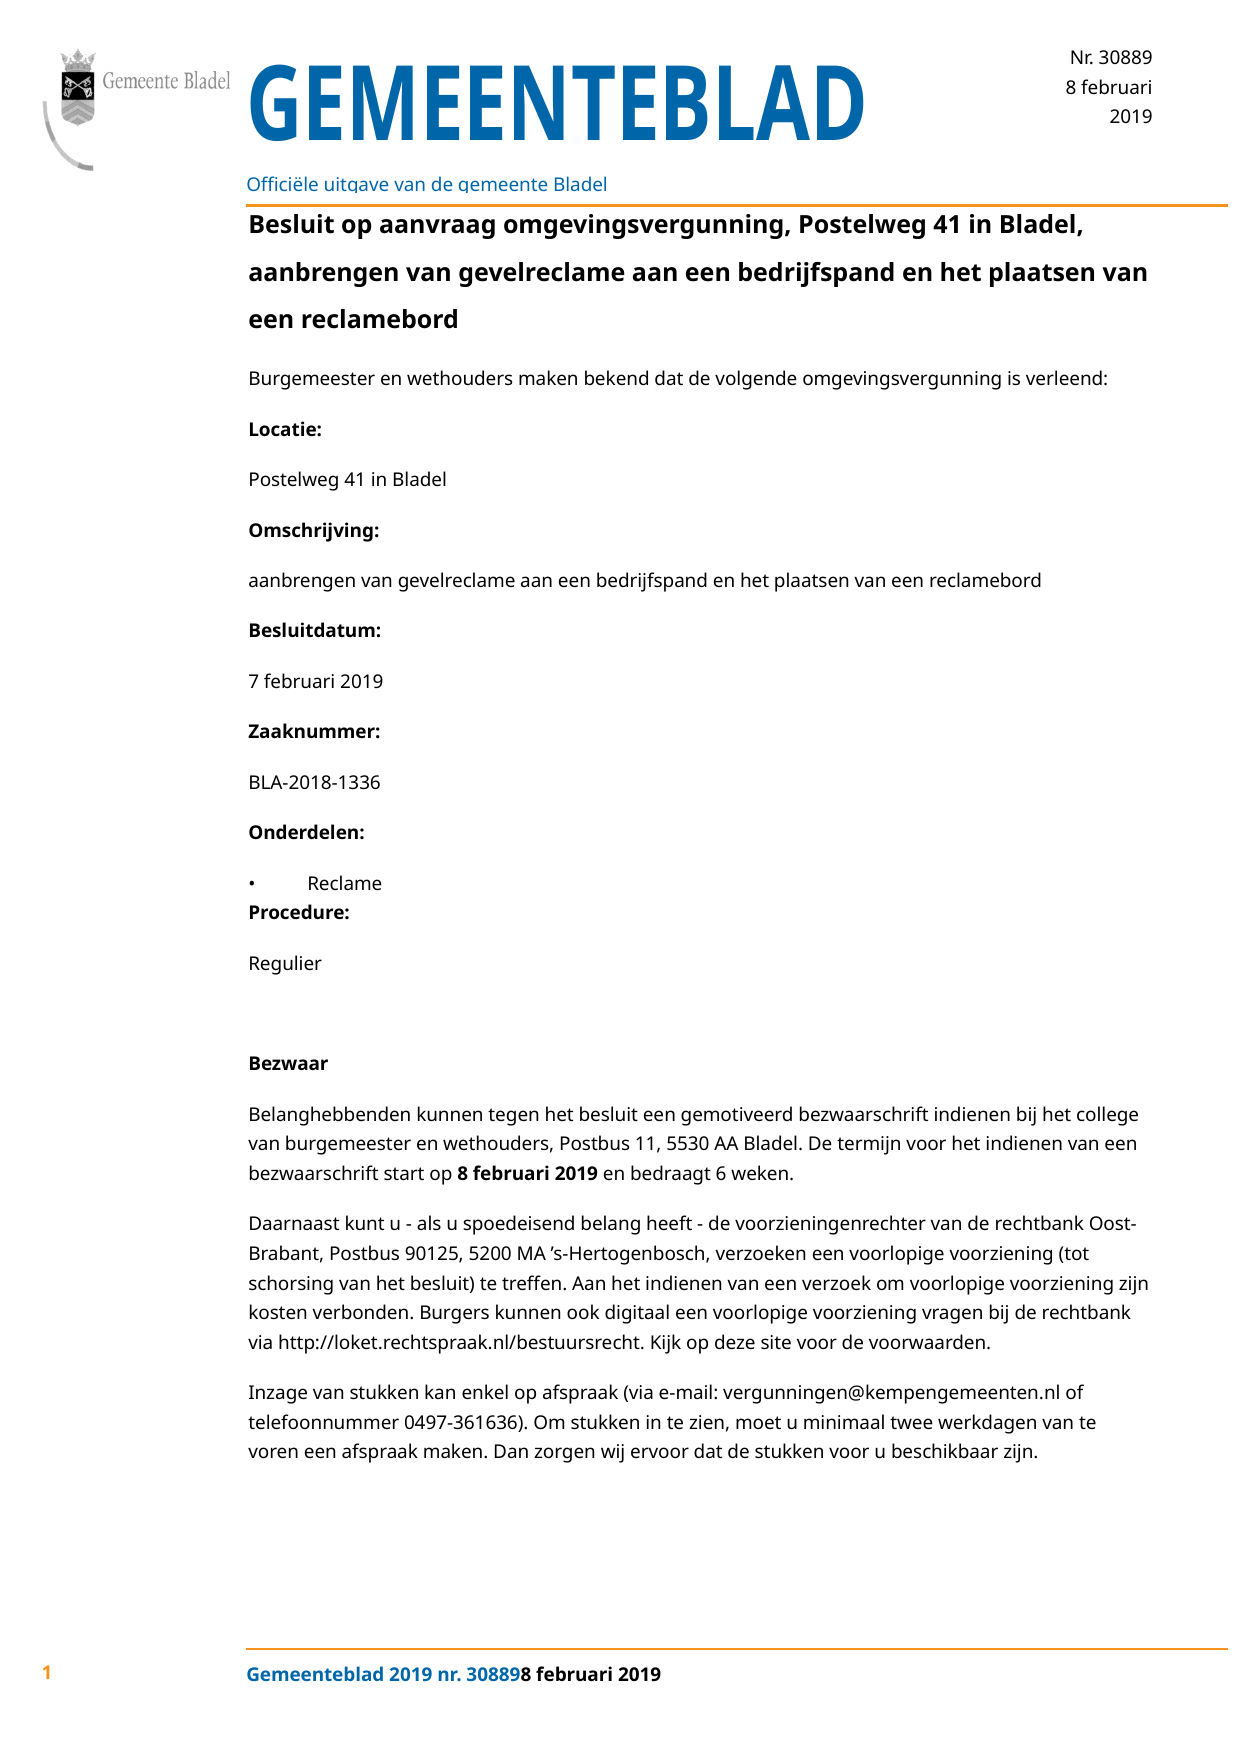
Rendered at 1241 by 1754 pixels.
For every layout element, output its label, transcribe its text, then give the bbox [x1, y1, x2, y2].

text aanbrengen van gevelreclame aan een bedrijfspand en het plaatsen van een reclamebord [248, 567, 1152, 593]
text Omschrijving: [248, 517, 1152, 542]
text Locatie: [248, 416, 1152, 442]
text Burgemeester en wethouders maken bekend dat de volgende omgevingsvergunning is verleend: [248, 366, 1152, 391]
text Zaaknummer: [248, 718, 1152, 744]
text Besluitdatum: [248, 618, 1152, 643]
text Procedure: [248, 899, 1152, 925]
text BLA-2018-1336 [248, 769, 1152, 794]
list Reclame [248, 870, 1152, 895]
text Inzage van stukken kan enkel op afspraak (via e-mail: vergunningen@kempengemeenten.nl of telefoonnummer 0497-361636). Om stukken in te zien, moet u minimaal twee werkdagen van te voren een afspraak maken. Dan zorgen wij ervoor dat de stukken voor u beschikbaar zijn. [248, 1379, 1152, 1464]
text Bezwaar [248, 1051, 1152, 1076]
text Postelweg 41 in Bladel [248, 466, 1152, 492]
picture [41, 47, 231, 172]
text 7 februari 2019 [248, 668, 1152, 694]
text Belanghebbenden kunnen tegen het besluit een gemotiveerd bezwaarschrift indienen bij het college van burgemeester en wethouders, Postbus 11, 5530 AA Bladel. De termijn voor het indienen van een bezwaarschrift start op 8 februari 2019 en bedraagt 6 weken. [248, 1101, 1152, 1186]
text Regulier [248, 950, 1152, 975]
text Daarnaast kunt u - als u spoedeisend belang heeft - de voorzieningenrechter van de rechtbank Oost-Brabant, Postbus 90125, 5200 MA ’s-Hertogenbosch, verzoeken een voorlopige voorziening (tot schorsing van het besluit) te treffen. Aan het indienen van een verzoek om voorlopige voorziening zijn kosten verbonden. Burgers kunnen ook digitaal een voorlopige voorziening vragen bij de rechtbank via http://loket.rechtspraak.nl/bestuursrecht. Kijk op deze site voor de voorwaarden. [248, 1211, 1152, 1354]
text Besluit op aanvraag omgevingsvergunning, Postelweg 41 in Bladel, aanbrengen van gevelreclame aan een bedrijfspand en het plaatsen van een reclamebord [248, 207, 1152, 336]
text Onderdelen: [248, 819, 1152, 845]
